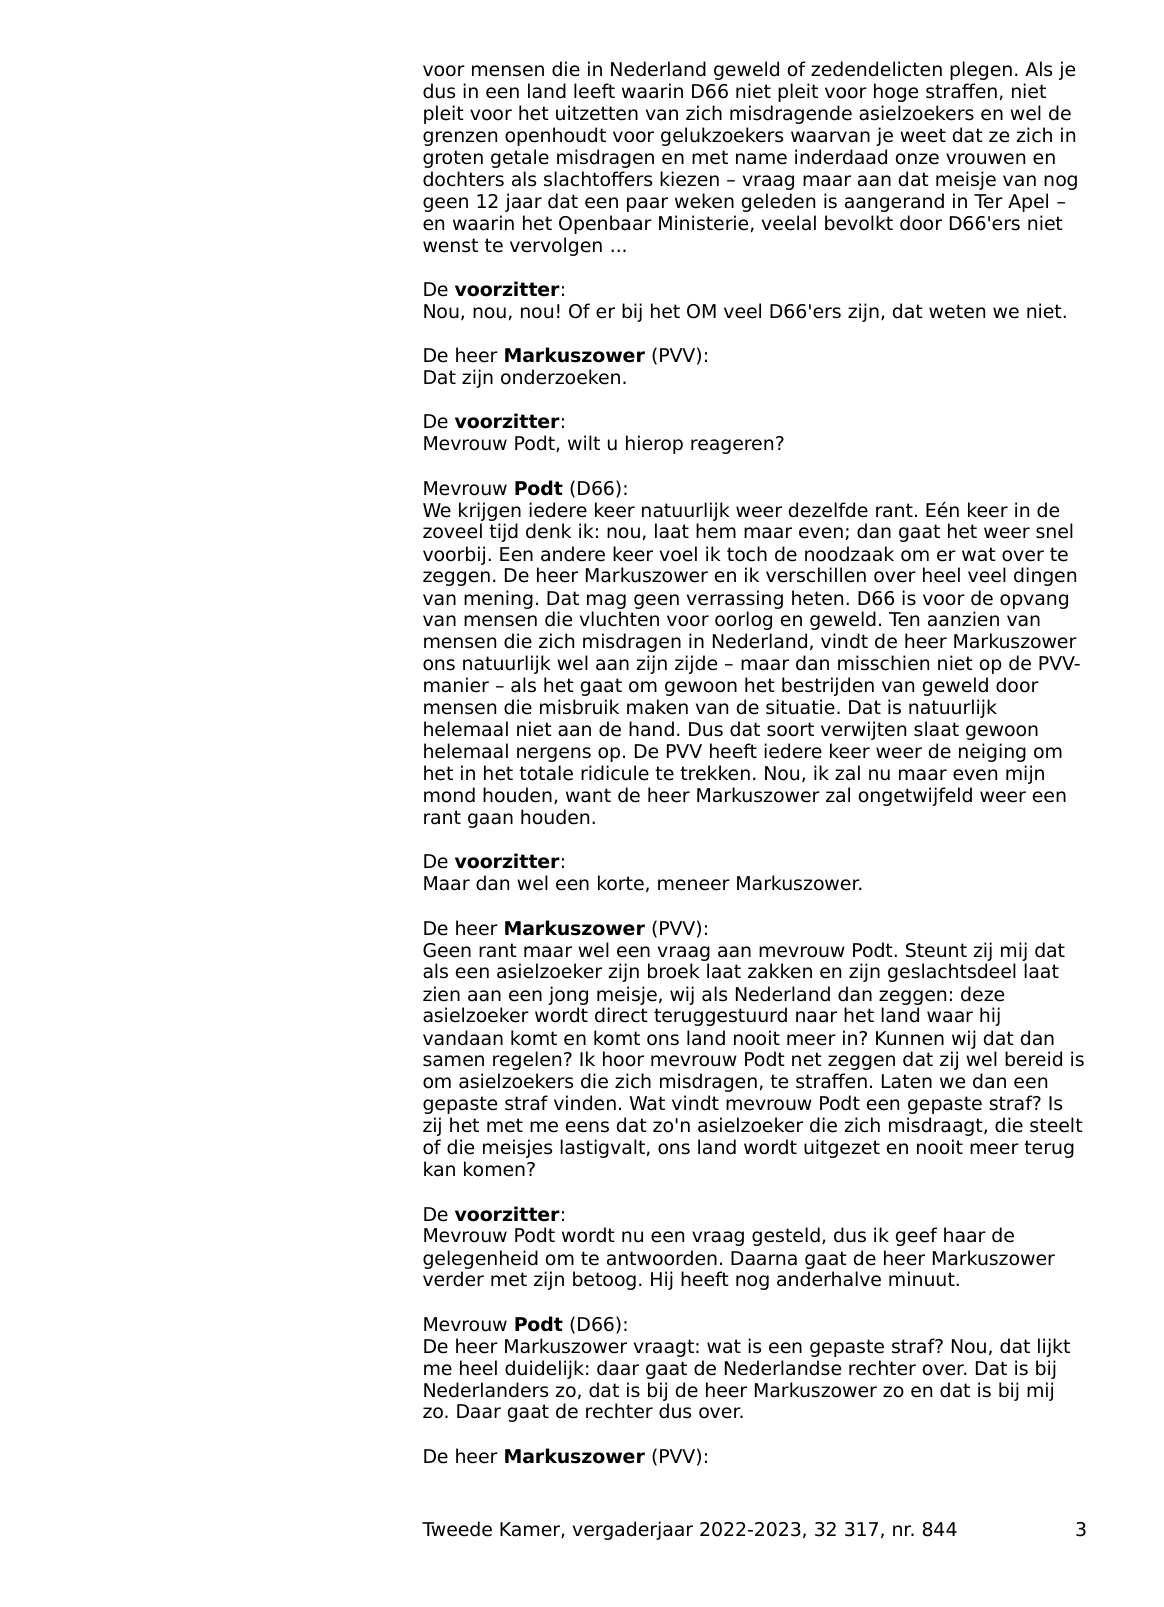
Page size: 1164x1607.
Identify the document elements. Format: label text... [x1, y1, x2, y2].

text Dat zijn onderzoeken. [422, 367, 1087, 389]
text De voorzitter: [422, 851, 1087, 873]
text De heer Markuszower (PVV): [422, 345, 1087, 367]
text De heer Markuszower (PVV): [422, 1446, 1087, 1468]
text We krijgen iedere keer natuurlijk weer dezelfde rant. Eén keer in de zoveel tijd denk ik: nou, laat hem maar even; dan gaat het weer snel voorbij. Een andere keer voel ik toch de noodzaak om er wat over te zeggen. De heer Markuszower en ik verschillen over heel veel dingen van mening. Dat mag geen verrassing heten. D66 is voor de opvang van mensen die vluchten voor oorlog en geweld. Ten aanzien van mensen die zich misdragen in Nederland, vindt de heer Markuszower ons natuurlijk wel aan zijn zijde – maar dan misschien niet op de PVV-manier – als het gaat om gewoon het bestrijden van geweld door mensen die misbruik maken van de situatie. Dat is natuurlijk helemaal niet aan de hand. Dus dat soort verwijten slaat gewoon helemaal nergens op. De PVV heeft iedere keer weer de neiging om het in het totale ridicule te trekken. Nou, ik zal nu maar even mijn mond houden, want de heer Markuszower zal ongetwijfeld weer een rant gaan houden. [422, 499, 1087, 829]
text Mevrouw Podt (D66): [422, 1313, 1087, 1336]
text De heer Markuszower vraagt: wat is een gepaste straf? Nou, dat lijkt me heel duidelijk: daar gaat de Nederlandse rechter over. Dat is bij Nederlanders zo, dat is bij de heer Markuszower zo en dat is bij mij zo. Daar gaat de rechter dus over. [422, 1336, 1087, 1423]
text De voorzitter: [422, 1203, 1087, 1225]
text Mevrouw Podt, wilt u hierop reageren? [422, 433, 1087, 455]
text De voorzitter: [422, 279, 1087, 301]
text Mevrouw Podt (D66): [422, 477, 1087, 499]
text voor mensen die in Nederland geweld of zedendelicten plegen. Als je dus in een land leeft waarin D66 niet pleit voor hoge straffen, niet pleit voor het uitzetten van zich misdragende asielzoekers en wel de grenzen openhoudt voor gelukzoekers waarvan je weet dat ze zich in groten getale misdragen en met name inderdaad onze vrouwen en dochters als slachtoffers kiezen – vraag maar aan dat meisje van nog geen 12 jaar dat een paar weken geleden is aangerand in Ter Apel – en waarin het Openbaar Ministerie, veelal bevolkt door D66'ers niet wenst te vervolgen ... [422, 59, 1087, 257]
text De voorzitter: [422, 411, 1087, 433]
text Nou, nou, nou! Of er bij het OM veel D66'ers zijn, dat weten we niet. [422, 301, 1087, 323]
text Mevrouw Podt wordt nu een vraag gesteld, dus ik geef haar de gelegenheid om te antwoorden. Daarna gaat de heer Markuszower verder met zijn betoog. Hij heeft nog anderhalve minuut. [422, 1225, 1087, 1291]
text De heer Markuszower (PVV): [422, 917, 1087, 939]
text Geen rant maar wel een vraag aan mevrouw Podt. Steunt zij mij dat als een asielzoeker zijn broek laat zakken en zijn geslachtsdeel laat zien aan een jong meisje, wij als Nederland dan zeggen: deze asielzoeker wordt direct teruggestuurd naar het land waar hij vandaan komt en komt ons land nooit meer in? Kunnen wij dat dan samen regelen? Ik hoor mevrouw Podt net zeggen dat zij wel bereid is om asielzoekers die zich misdragen, te straffen. Laten we dan een gepaste straf vinden. Wat vindt mevrouw Podt een gepaste straf? Is zij het met me eens dat zo'n asielzoeker die zich misdraagt, die steelt of die meisjes lastigvalt, ons land wordt uitgezet en nooit meer terug kan komen? [422, 939, 1087, 1181]
text Maar dan wel een korte, meneer Markuszower. [422, 873, 1087, 895]
